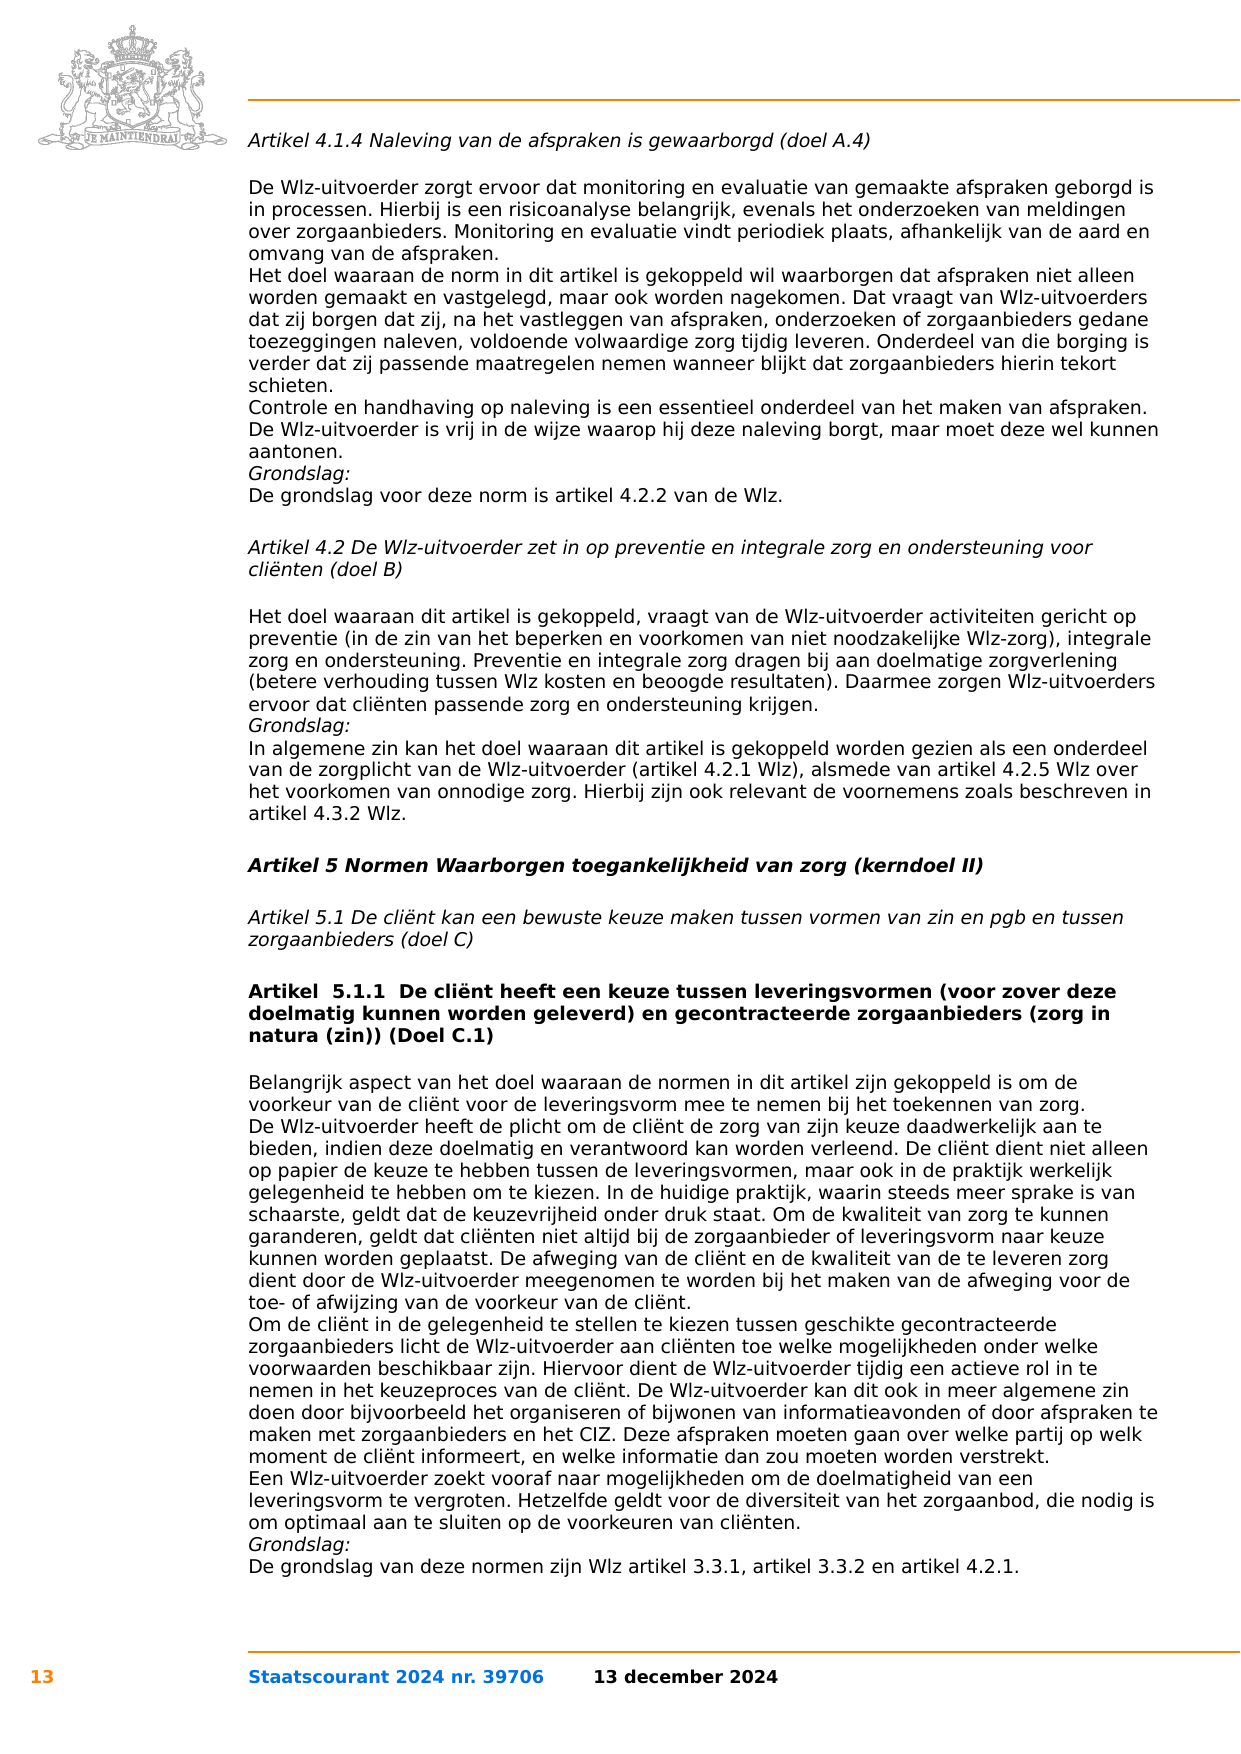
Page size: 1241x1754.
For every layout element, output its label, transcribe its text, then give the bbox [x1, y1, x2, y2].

text De grondslag voor deze norm is artikel 4.2.2 van de Wlz. [248, 484, 1163, 507]
subtitle Artikel 4.2 De Wlz-uitvoerder zet in op preventie en integrale zorg en ondersteuning voor cliënten (doel B) [248, 537, 1163, 581]
text De Wlz-uitvoerder zorgt ervoor dat monitoring en evaluatie van gemaakte afspraken geborgd is in processen. Hierbij is een risicoanalyse belangrijk, evenals het onderzoeken van meldingen over zorgaanbieders. Monitoring en evaluatie vindt periodiek plaats, afhankelijk van de aard en omvang van de afspraken. [248, 177, 1163, 265]
text Het doel waaraan de norm in dit artikel is gekoppeld wil waarborgen dat afspraken niet alleen worden gemaakt en vastgelegd, maar ook worden nagekomen. Dat vraagt van Wlz-uitvoerders dat zij borgen dat zij, na het vastleggen van afspraken, onderzoeken of zorgaanbieders gedane toezeggingen naleven, voldoende volwaardige zorg tijdig leveren. Onderdeel van die borging is verder dat zij passende maatregelen nemen wanneer blijkt dat zorgaanbieders hierin tekort schieten. [248, 265, 1163, 397]
text Grondslag: [248, 463, 1163, 484]
text Het doel waaraan dit artikel is gekoppeld, vraagt van de Wlz-uitvoerder activiteiten gericht op preventie (in de zin van het beperken en voorkomen van niet noodzakelijke Wlz-zorg), integrale zorg en ondersteuning. Preventie en integrale zorg dragen bij aan doelmatige zorgverlening (betere verhouding tussen Wlz kosten en beoogde resultaten). Daarmee zorgen Wlz-uitvoerders ervoor dat cliënten passende zorg en ondersteuning krijgen. [248, 606, 1163, 715]
subtitle Artikel 5.1 De cliënt kan een bewuste keuze maken tussen vormen van zin en pgb en tussen zorgaanbieders (doel C) [248, 907, 1163, 951]
text De grondslag van deze normen zijn Wlz artikel 3.3.1, artikel 3.3.2 en artikel 4.2.1. [248, 1556, 1163, 1578]
text Grondslag: [248, 1534, 1163, 1556]
subtitle Artikel 5.1.1 De cliënt heeft een keuze tussen leveringsvormen (voor zover deze doelmatig kunnen worden geleverd) en gecontracteerde zorgaanbieders (zorg in natura (zin)) (Doel C.1) [248, 981, 1163, 1047]
picture [38, 25, 227, 150]
text Controle en handhaving op naleving is een essentieel onderdeel van het maken van afspraken. De Wlz-uitvoerder is vrij in de wijze waarop hij deze naleving borgt, maar moet deze wel kunnen aantonen. [248, 397, 1163, 463]
text Een Wlz-uitvoerder zoekt vooraf naar mogelijkheden om de doelmatigheid van een leveringsvorm te vergroten. Hetzelfde geldt voor de diversiteit van het zorgaanbod, die nodig is om optimaal aan te sluiten op de voorkeuren van cliënten. [248, 1468, 1163, 1534]
text Belangrijk aspect van het doel waaraan de normen in dit artikel zijn gekoppeld is om de voorkeur van de cliënt voor de leveringsvorm mee te nemen bij het toekennen van zorg. [248, 1072, 1163, 1116]
text In algemene zin kan het doel waaraan dit artikel is gekoppeld worden gezien als een onderdeel van de zorgplicht van de Wlz-uitvoerder (artikel 4.2.1 Wlz), alsmede van artikel 4.2.5 Wlz over het voorkomen van onnodige zorg. Hierbij zijn ook relevant de voornemens zoals beschreven in artikel 4.3.2 Wlz. [248, 737, 1163, 825]
text Grondslag: [248, 715, 1163, 737]
text Om de cliënt in de gelegenheid te stellen te kiezen tussen geschikte gecontracteerde zorgaanbieders licht de Wlz-uitvoerder aan cliënten toe welke mogelijkheden onder welke voorwaarden beschikbaar zijn. Hiervoor dient de Wlz-uitvoerder tijdig een actieve rol in te nemen in het keuzeproces van de cliënt. De Wlz-uitvoerder kan dit ook in meer algemene zin doen door bijvoorbeeld het organiseren of bijwonen van informatieavonden of door afspraken te maken met zorgaanbieders en het CIZ. Deze afspraken moeten gaan over welke partij op welk moment de cliënt informeert, en welke informatie dan zou moeten worden verstrekt. [248, 1314, 1163, 1468]
text De Wlz-uitvoerder heeft de plicht om de cliënt de zorg van zijn keuze daadwerkelijk aan te bieden, indien deze doelmatig en verantwoord kan worden verleend. De cliënt dient niet alleen op papier de keuze te hebben tussen de leveringsvormen, maar ook in de praktijk werkelijk gelegenheid te hebben om te kiezen. In de huidige praktijk, waarin steeds meer sprake is van schaarste, geldt dat de keuzevrijheid onder druk staat. Om de kwaliteit van zorg te kunnen garanderen, geldt dat cliënten niet altijd bij de zorgaanbieder of leveringsvorm naar keuze kunnen worden geplaatst. De afweging van de cliënt en de kwaliteit van de te leveren zorg dient door de Wlz-uitvoerder meegenomen te worden bij het maken van de afweging voor de toe- of afwijzing van de voorkeur van de cliënt. [248, 1116, 1163, 1314]
subtitle Artikel 5 Normen Waarborgen toegankelijkheid van zorg (kerndoel II) [248, 855, 1163, 877]
subtitle Artikel 4.1.4 Naleving van de afspraken is gewaarborgd (doel A.4) [248, 130, 1163, 152]
